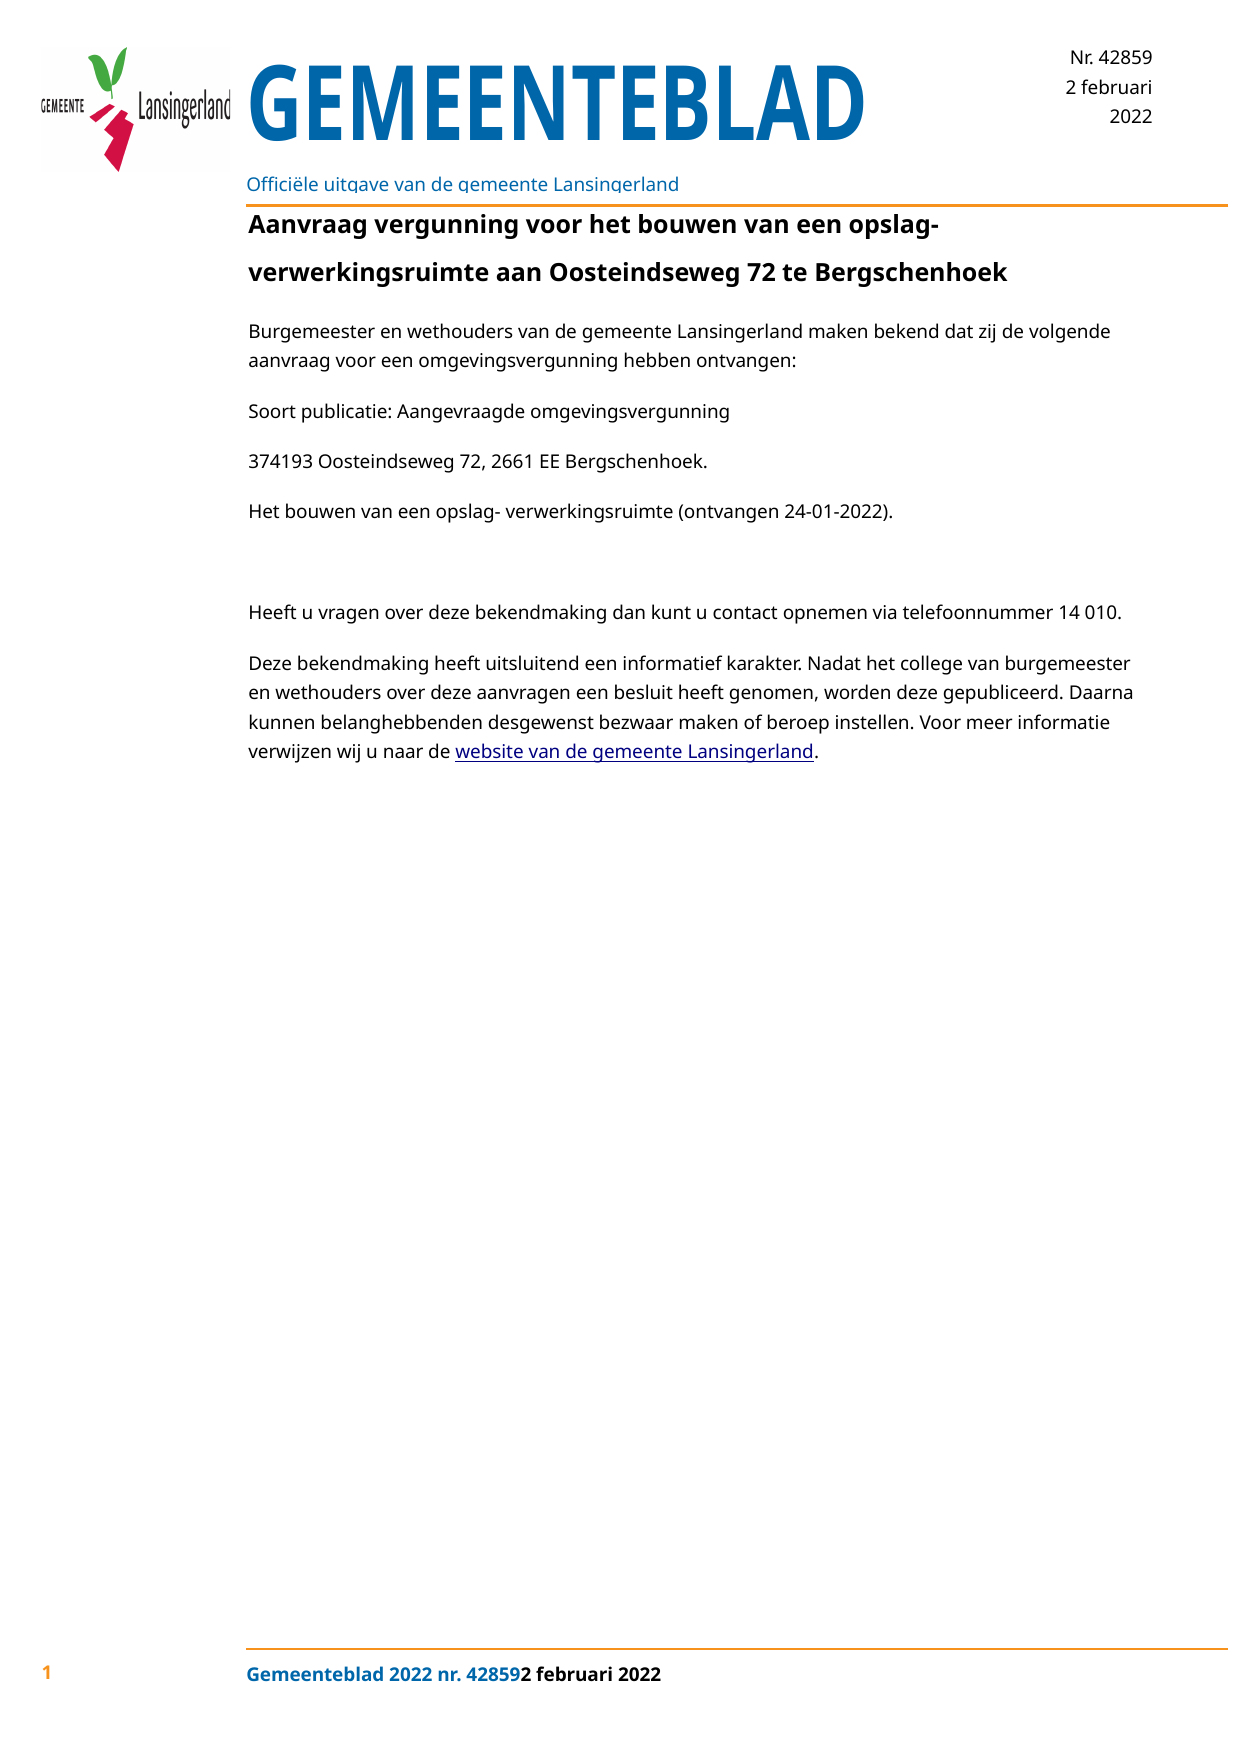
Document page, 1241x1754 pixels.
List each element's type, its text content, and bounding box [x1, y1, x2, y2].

picture [41, 47, 231, 172]
text Burgemeester en wethouders van de gemeente Lansingerland maken bekend dat zij de volgende aanvraag voor een omgevingsvergunning hebben ontvangen: [248, 318, 1152, 373]
text Aanvraag vergunning voor het bouwen van een opslag- verwerkingsruimte aan Oosteindseweg 72 te Bergschenhoek [248, 207, 1152, 288]
text Heeft u vragen over deze bekendmaking dan kunt u contact opnemen via telefoonnummer 14 010. [248, 599, 1152, 625]
text 374193 Oosteindseweg 72, 2661 EE Bergschenhoek. [248, 448, 1152, 474]
text Het bouwen van een opslag- verwerkingsruimte (ontvangen 24-01-2022). [248, 499, 1152, 524]
text Soort publicatie: Aangevraagde omgevingsvergunning [248, 398, 1152, 424]
text Deze bekendmaking heeft uitsluitend een informatief karakter. Nadat het college van burgemeester en wethouders over deze aanvragen een besluit heeft genomen, worden deze gepubliceerd. Daarna kunnen belanghebbenden desgewenst bezwaar maken of beroep instellen. Voor meer informatie verwijzen wij u naar de website van de gemeente Lansingerland. [248, 650, 1152, 764]
